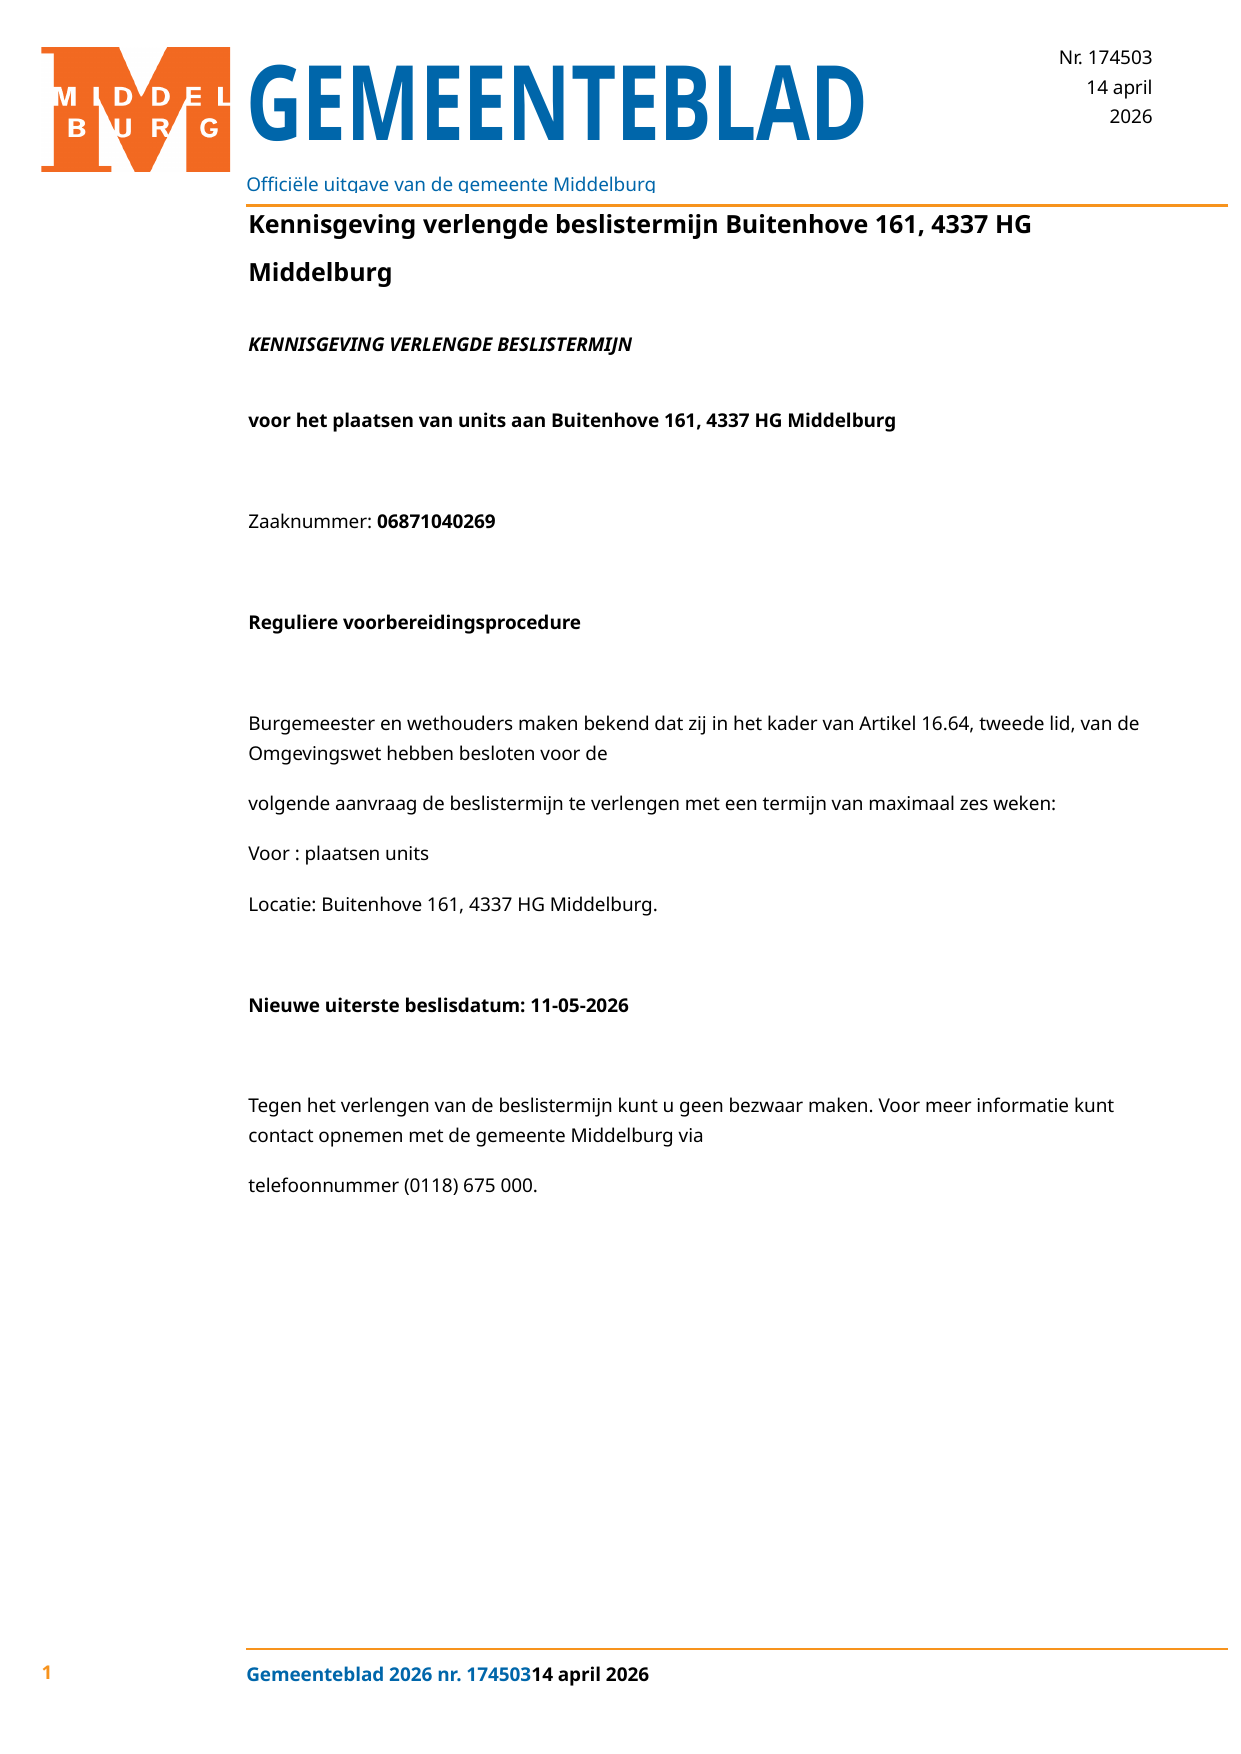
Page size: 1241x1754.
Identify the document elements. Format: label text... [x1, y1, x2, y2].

text Reguliere voorbereidingsprocedure [248, 609, 1152, 635]
text Zaaknummer: 06871040269 [248, 508, 1152, 534]
text Burgemeester en wethouders maken bekend dat zij in het kader van Artikel 16.64, tweede lid, van de Omgevingswet hebben besloten voor de [248, 710, 1152, 765]
text Tegen het verlengen van de beslistermijn kunt u geen bezwaar maken. Voor meer informatie kunt contact opnemen met de gemeente Middelburg via [248, 1093, 1152, 1148]
text Nieuwe uiterste beslisdatum: 11-05-2026 [248, 992, 1152, 1017]
text Voor : plaatsen units [248, 841, 1152, 866]
text volgende aanvraag de beslistermijn te verlengen met een termijn van maximaal zes weken: [248, 790, 1152, 816]
text Locatie: Buitenhove 161, 4337 HG Middelburg. [248, 891, 1152, 917]
text telefoonnummer (0118) 675 000. [248, 1173, 1152, 1198]
text voor het plaatsen van units aan Buitenhove 161, 4337 HG Middelburg [248, 408, 1152, 433]
text Kennisgeving verlengde beslistermijn Buitenhove 161, 4337 HG Middelburg [248, 207, 1152, 288]
picture [41, 47, 231, 172]
text KENNISGEVING VERLENGDE BESLISTERMIJN [248, 331, 1152, 357]
